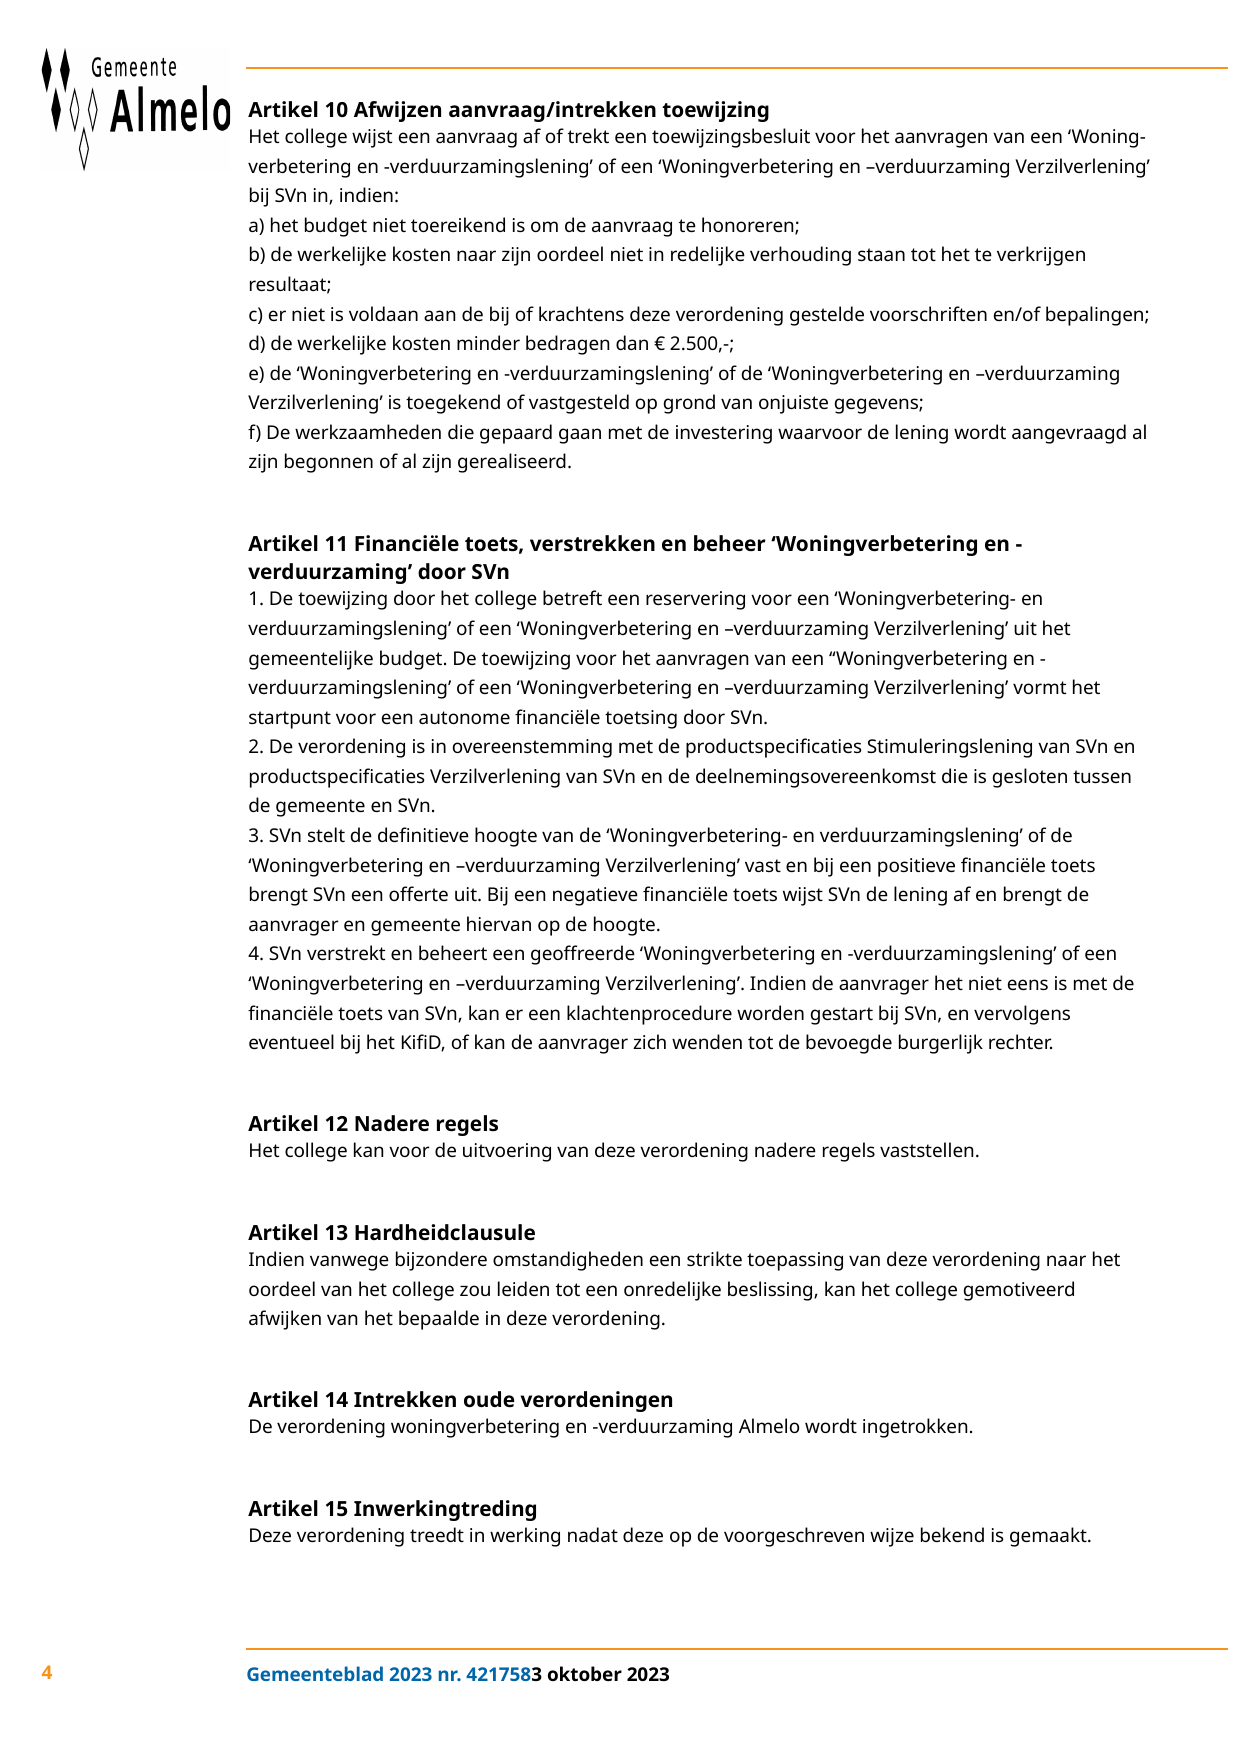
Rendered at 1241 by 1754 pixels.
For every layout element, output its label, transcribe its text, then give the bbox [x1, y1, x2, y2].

text f) De werkzaamheden die gepaard gaan met de investering waarvoor de lening wordt aangevraagd al zijn begonnen of al zijn gerealiseerd. [248, 419, 1152, 474]
text a) het budget niet toereikend is om de aanvraag te honoreren; [248, 212, 1152, 238]
text b) de werkelijke kosten naar zijn oordeel niet in redelijke verhouding staan tot het te verkrijgen resultaat; [248, 242, 1152, 297]
text Artikel 15 Inwerkingtreding [248, 1494, 1152, 1522]
text Het college wijst een aanvraag af of trekt een toewijzingsbesluit voor het aanvragen van een ‘Woning- verbetering en -verduurzamingslening’ of een ‘Woningverbetering en –verduurzaming Verzilverlening’ bij SVn in, indien: [248, 123, 1152, 208]
text Artikel 10 Afwijzen aanvraag/intrekken toewijzing [248, 95, 1152, 123]
text Artikel 14 Intrekken oude verordeningen [248, 1385, 1152, 1414]
text e) de ‘Woningverbetering en -verduurzamingslening’ of de ‘Woningverbetering en –verduurzaming Verzilverlening’ is toegekend of vastgesteld op grond van onjuiste gegevens; [248, 360, 1152, 415]
text d) de werkelijke kosten minder bedragen dan € 2.500,-; [248, 330, 1152, 356]
text Deze verordening treedt in werking nadat deze op de voorgeschreven wijze bekend is gemaakt. [248, 1522, 1152, 1548]
text Artikel 11 Financiële toets, verstrekken en beheer ‘Woningverbetering en -verduurzaming’ door SVn [248, 529, 1152, 586]
text 2. De verordening is in overeenstemming met de productspecificaties Stimuleringslening van SVn en productspecificaties Verzilverlening van SVn en de deelnemingsovereenkomst die is gesloten tussen de gemeente en SVn. [248, 733, 1152, 818]
text 3. SVn stelt de definitieve hoogte van de ‘Woningverbetering- en verduurzamingslening’ of de ‘Woningverbetering en –verduurzaming Verzilverlening’ vast en bij een positieve financiële toets brengt SVn een offerte uit. Bij een negatieve financiële toets wijst SVn de lening af en brengt de aanvrager en gemeente hiervan op de hoogte. [248, 822, 1152, 937]
text Artikel 13 Hardheidclausule [248, 1218, 1152, 1246]
text Het college kan voor de uitvoering van deze verordening nadere regels vaststellen. [248, 1138, 1152, 1163]
text Indien vanwege bijzondere omstandigheden een strikte toepassing van deze verordening naar het oordeel van het college zou leiden tot een onredelijke beslissing, kan het college gemotiveerd afwijken van het bepaalde in deze verordening. [248, 1246, 1152, 1331]
text De verordening woningverbetering en -verduurzaming Almelo wordt ingetrokken. [248, 1414, 1152, 1439]
picture [41, 47, 231, 172]
text 1. De toewijzing door het college betreft een reservering voor een ‘Woningverbetering- en verduurzamingslening’ of een ‘Woningverbetering en –verduurzaming Verzilverlening’ uit het gemeentelijke budget. De toewijzing voor het aanvragen van een ‘‘Woningverbetering en -verduurzamingslening’ of een ‘Woningverbetering en –verduurzaming Verzilverlening’ vormt het startpunt voor een autonome financiële toetsing door SVn. [248, 586, 1152, 729]
text 4. SVn verstrekt en beheert een geoffreerde ‘Woningverbetering en -verduurzamingslening’ of een ‘Woningverbetering en –verduurzaming Verzilverlening’. Indien de aanvrager het niet eens is met de financiële toets van SVn, kan er een klachtenprocedure worden gestart bij SVn, en vervolgens eventueel bij het KifiD, of kan de aanvrager zich wenden tot de bevoegde burgerlijk rechter. [248, 941, 1152, 1055]
text c) er niet is voldaan aan de bij of krachtens deze verordening gestelde voorschriften en/of bepalingen; [248, 301, 1152, 326]
text Artikel 12 Nadere regels [248, 1109, 1152, 1138]
